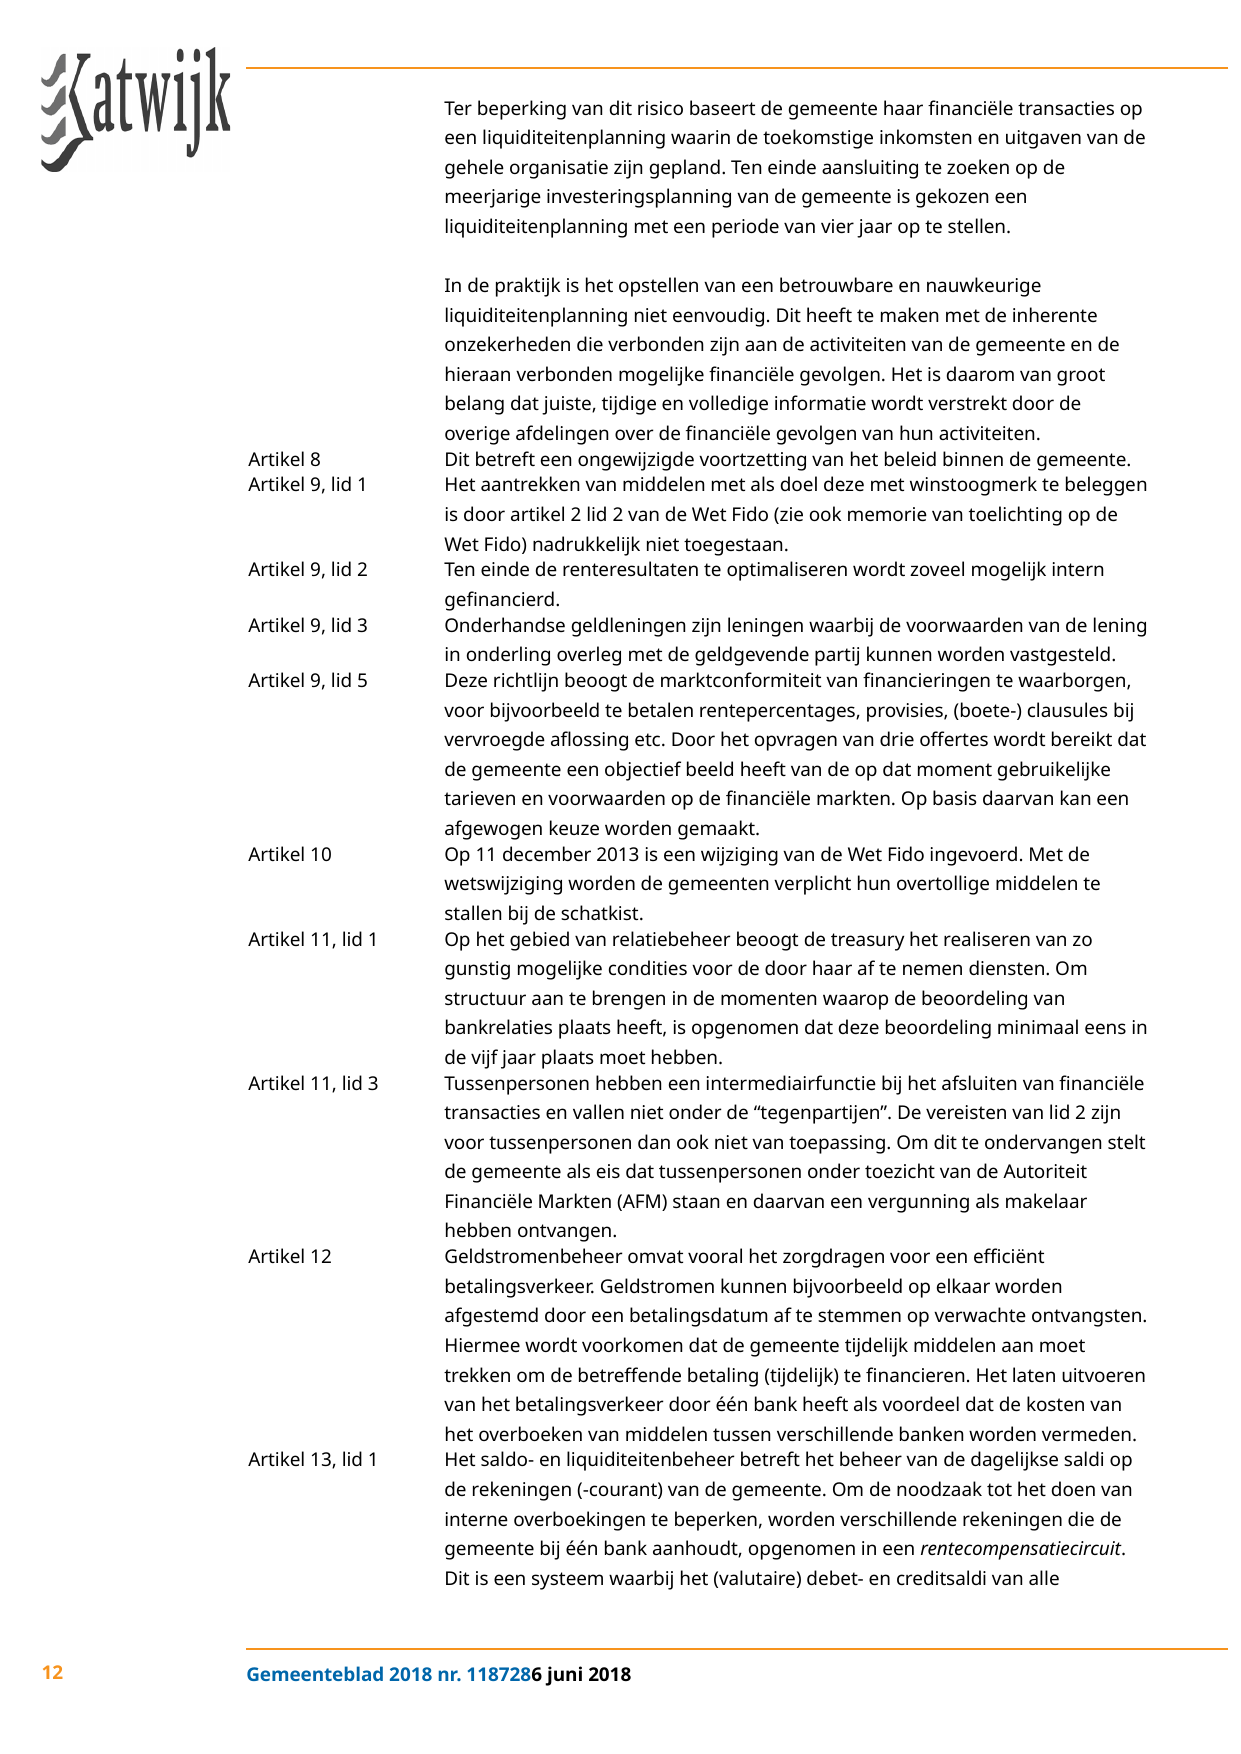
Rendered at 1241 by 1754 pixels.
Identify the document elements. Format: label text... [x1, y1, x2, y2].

table_cell Op het gebied van relatiebeheer beoogt de treasury het realiseren van zo gunstig mogelijke condities voor de door haar af te nemen diensten. Om structuur aan te brengen in de momenten waarop de beoordeling van bankrelaties plaats heeft, is opgenomen dat deze beoordeling minimaal eens in de vijf jaar plaats moet hebben. [444, 926, 1152, 1070]
table_cell Artikel 11, lid 1 [248, 926, 444, 1070]
table_cell Artikel 13, lid 1 [248, 1447, 444, 1591]
table_cell Artikel 9, lid 2 [248, 557, 444, 612]
table_cell Het saldo- en liquiditeitenbeheer betreft het beheer van de dagelijkse saldi op de rekeningen (-courant) van de gemeente. Om de noodzaak tot het doen van interne overboekingen te beperken, worden verschillende rekeningen die de gemeente bij één bank aanhoudt, opgenomen in een rentecompensatiecircuit. Dit is een systeem waarbij het (valutaire) debet- en creditsaldi van alle [444, 1447, 1152, 1591]
table_cell Ten einde de renteresultaten te optimaliseren wordt zoveel mogelijk intern gefinancierd. [444, 557, 1152, 612]
table_cell Ter beperking van dit risico baseert de gemeente haar financiële transacties op een liquiditeitenplanning waarin de toekomstige inkomsten en uitgaven van de gehele organisatie zijn gepland. Ten einde aansluiting te zoeken op de meerjarige investeringsplanning van de gemeente is gekozen een liquiditeitenplanning met een periode van vier jaar op te stellen. In de praktijk is het opstellen van een betrouwbare en nauwkeurige liquiditeitenplanning niet eenvoudig. Dit heeft te maken met de inherente onzekerheden die verbonden zijn aan de activiteiten van de gemeente en de hieraan verbonden mogelijke financiële gevolgen. Het is daarom van groot belang dat juiste, tijdige en volledige informatie wordt verstrekt door de overige afdelingen over de financiële gevolgen van hun activiteiten. [444, 95, 1152, 446]
table_cell Artikel 11, lid 3 [248, 1070, 444, 1243]
table_cell [248, 95, 444, 446]
table_cell Geldstromenbeheer omvat vooral het zorgdragen voor een efficiënt betalingsverkeer. Geldstromen kunnen bijvoorbeeld op elkaar worden afgestemd door een betalingsdatum af te stemmen op verwachte ontvangsten. Hiermee wordt voorkomen dat de gemeente tijdelijk middelen aan moet trekken om de betreffende betaling (tijdelijk) te financieren. Het laten uitvoeren van het betalingsverkeer door één bank heeft als voordeel dat de kosten van het overboeken van middelen tussen verschillende banken worden vermeden. [444, 1244, 1152, 1447]
table_cell Tussenpersonen hebben een intermediairfunctie bij het afsluiten van financiële transacties en vallen niet onder de “tegenpartijen”. De vereisten van lid 2 zijn voor tussenpersonen dan ook niet van toepassing. Om dit te ondervangen stelt de gemeente als eis dat tussenpersonen onder toezicht van de Autoriteit Financiële Markten (AFM) staan en daarvan een vergunning als makelaar hebben ontvangen. [444, 1070, 1152, 1243]
table_cell Artikel 10 [248, 841, 444, 926]
table_cell Dit betreft een ongewijzigde voortzetting van het beleid binnen de gemeente. [444, 446, 1152, 472]
table_cell Artikel 8 [248, 446, 444, 472]
table_cell Artikel 9, lid 1 [248, 472, 444, 557]
picture [41, 47, 231, 172]
table_cell Onderhandse geldleningen zijn leningen waarbij de voorwaarden van de lening in onderling overleg met de geldgevende partij kunnen worden vastgesteld. [444, 612, 1152, 667]
table_cell Op 11 december 2013 is een wijziging van de Wet Fido ingevoerd. Met de wetswijziging worden de gemeenten verplicht hun overtollige middelen te stallen bij de schatkist. [444, 841, 1152, 926]
table_cell Deze richtlijn beoogt de marktconformiteit van financieringen te waarborgen, voor bijvoorbeeld te betalen rentepercentages, provisies, (boete-) clausules bij vervroegde aflossing etc. Door het opvragen van drie offertes wordt bereikt dat de gemeente een objectief beeld heeft van de op dat moment gebruikelijke tarieven en voorwaarden op de financiële markten. Op basis daarvan kan een afgewogen keuze worden gemaakt. [444, 667, 1152, 841]
table_cell Artikel 9, lid 5 [248, 667, 444, 841]
table_cell Artikel 9, lid 3 [248, 612, 444, 667]
table_cell Het aantrekken van middelen met als doel deze met winstoogmerk te beleggen is door artikel 2 lid 2 van de Wet Fido (zie ook memorie van toelichting op de Wet Fido) nadrukkelijk niet toegestaan. [444, 472, 1152, 557]
table_cell Artikel 12 [248, 1244, 444, 1447]
